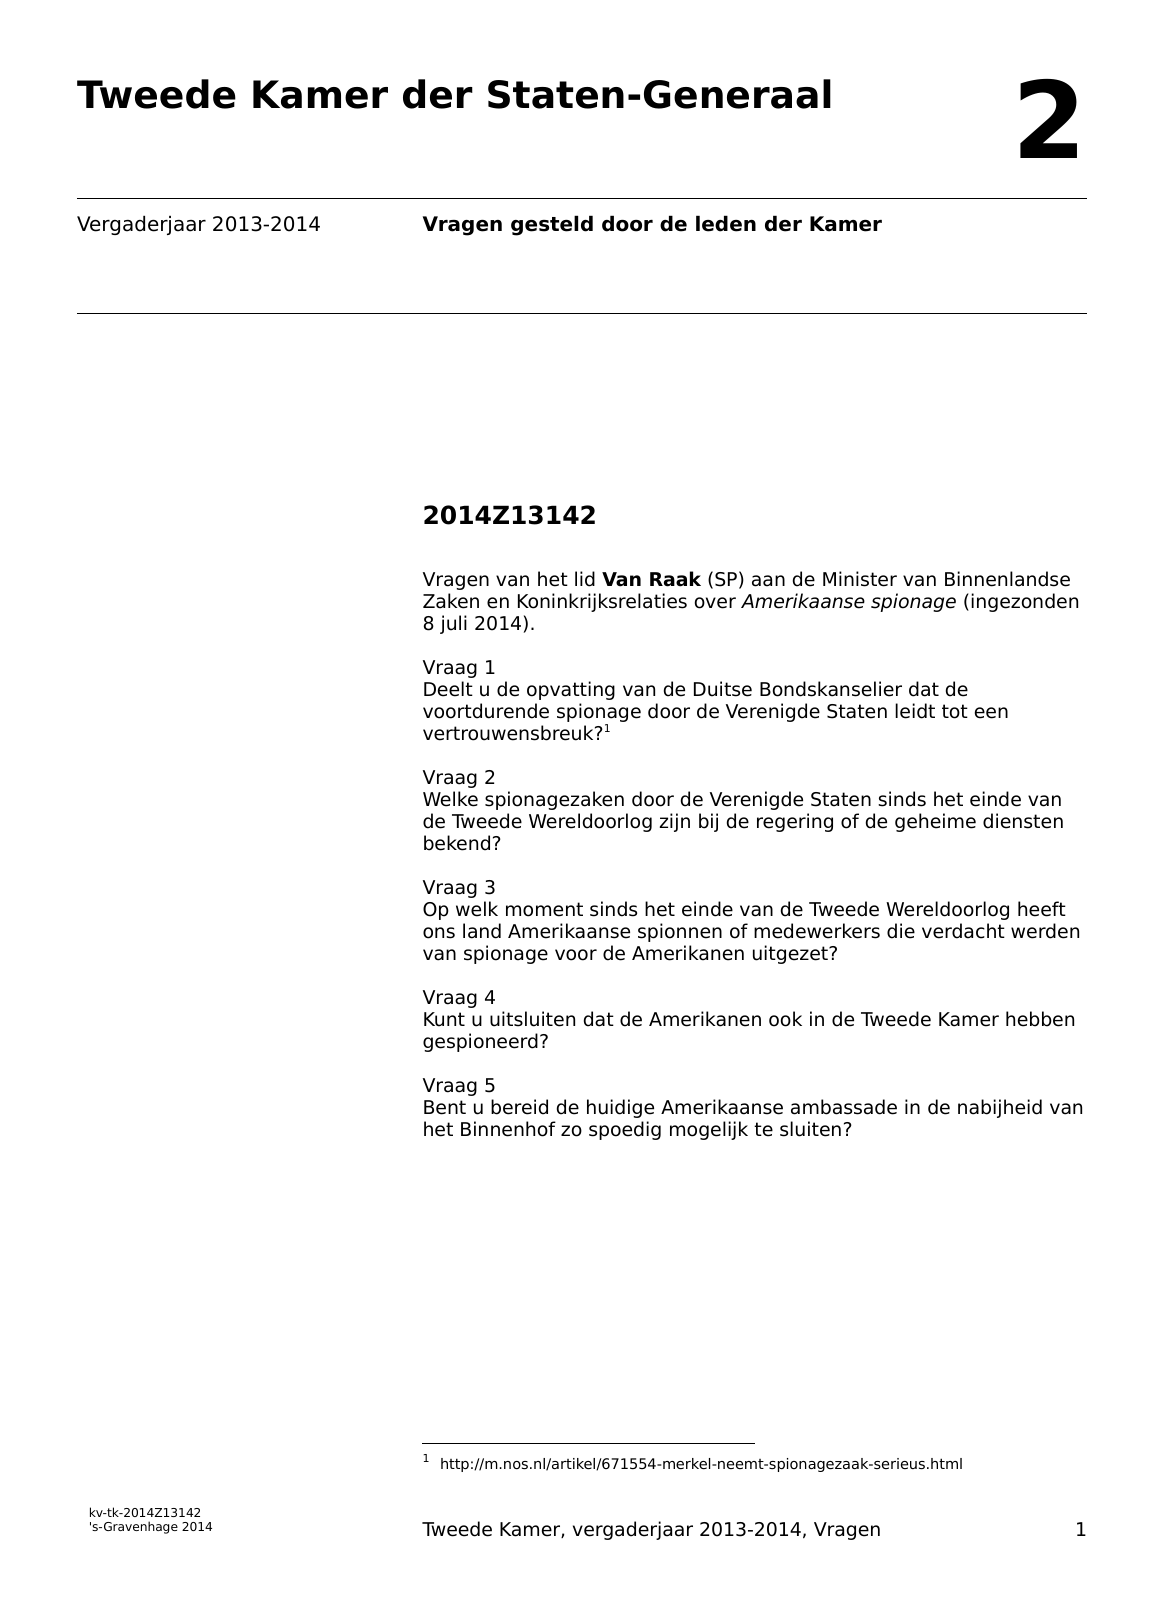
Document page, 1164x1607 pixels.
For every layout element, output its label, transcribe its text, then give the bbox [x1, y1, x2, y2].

text Vraag 4 [422, 987, 1087, 1009]
text Vraag 2 [422, 767, 1087, 789]
text http://m.nos.nl/artikel/671554-merkel-neemt-spionagezaak-serieus.html [422, 1452, 1087, 1474]
text kv-tk-2014Z13142 [88, 1506, 323, 1520]
text Vraag 3 [422, 877, 1087, 899]
text 2014Z13142 [422, 501, 1087, 531]
table_cell Vragen gesteld door de leden der Kamer [422, 199, 1087, 313]
text Vraag 5 [422, 1075, 1087, 1097]
text Vragen van het lid Van Raak (SP) aan de Minister van Binnenlandse Zaken en Koninkrijksrelaties over Amerikaanse spionage (ingezonden 8 juli 2014). [422, 569, 1087, 635]
text Bent u bereid de huidige Amerikaanse ambassade in de nabijheid van het Binnenhof zo spoedig mogelijk te sluiten? [422, 1097, 1087, 1141]
text 's-Gravenhage 2014 [88, 1520, 323, 1534]
table_cell Vergaderjaar 2013-2014 [77, 199, 422, 313]
table_header 2 [886, 59, 1087, 198]
table_header Tweede Kamer der Staten-Generaal [77, 59, 886, 198]
text Op welk moment sinds het einde van de Tweede Wereldoorlog heeft ons land Amerikaanse spionnen of medewerkers die verdacht werden van spionage voor de Amerikanen uitgezet? [422, 899, 1087, 965]
text Deelt u de opvatting van de Duitse Bondskanselier dat de voortdurende spionage door de Verenigde Staten leidt tot een vertrouwensbreuk? [422, 679, 1087, 745]
text Kunt u uitsluiten dat de Amerikanen ook in de Tweede Kamer hebben gespioneerd? [422, 1009, 1087, 1053]
text Vraag 1 [422, 657, 1087, 679]
text Welke spionagezaken door de Verenigde Staten sinds het einde van de Tweede Wereldoorlog zijn bij de regering of de geheime diensten bekend? [422, 789, 1087, 855]
